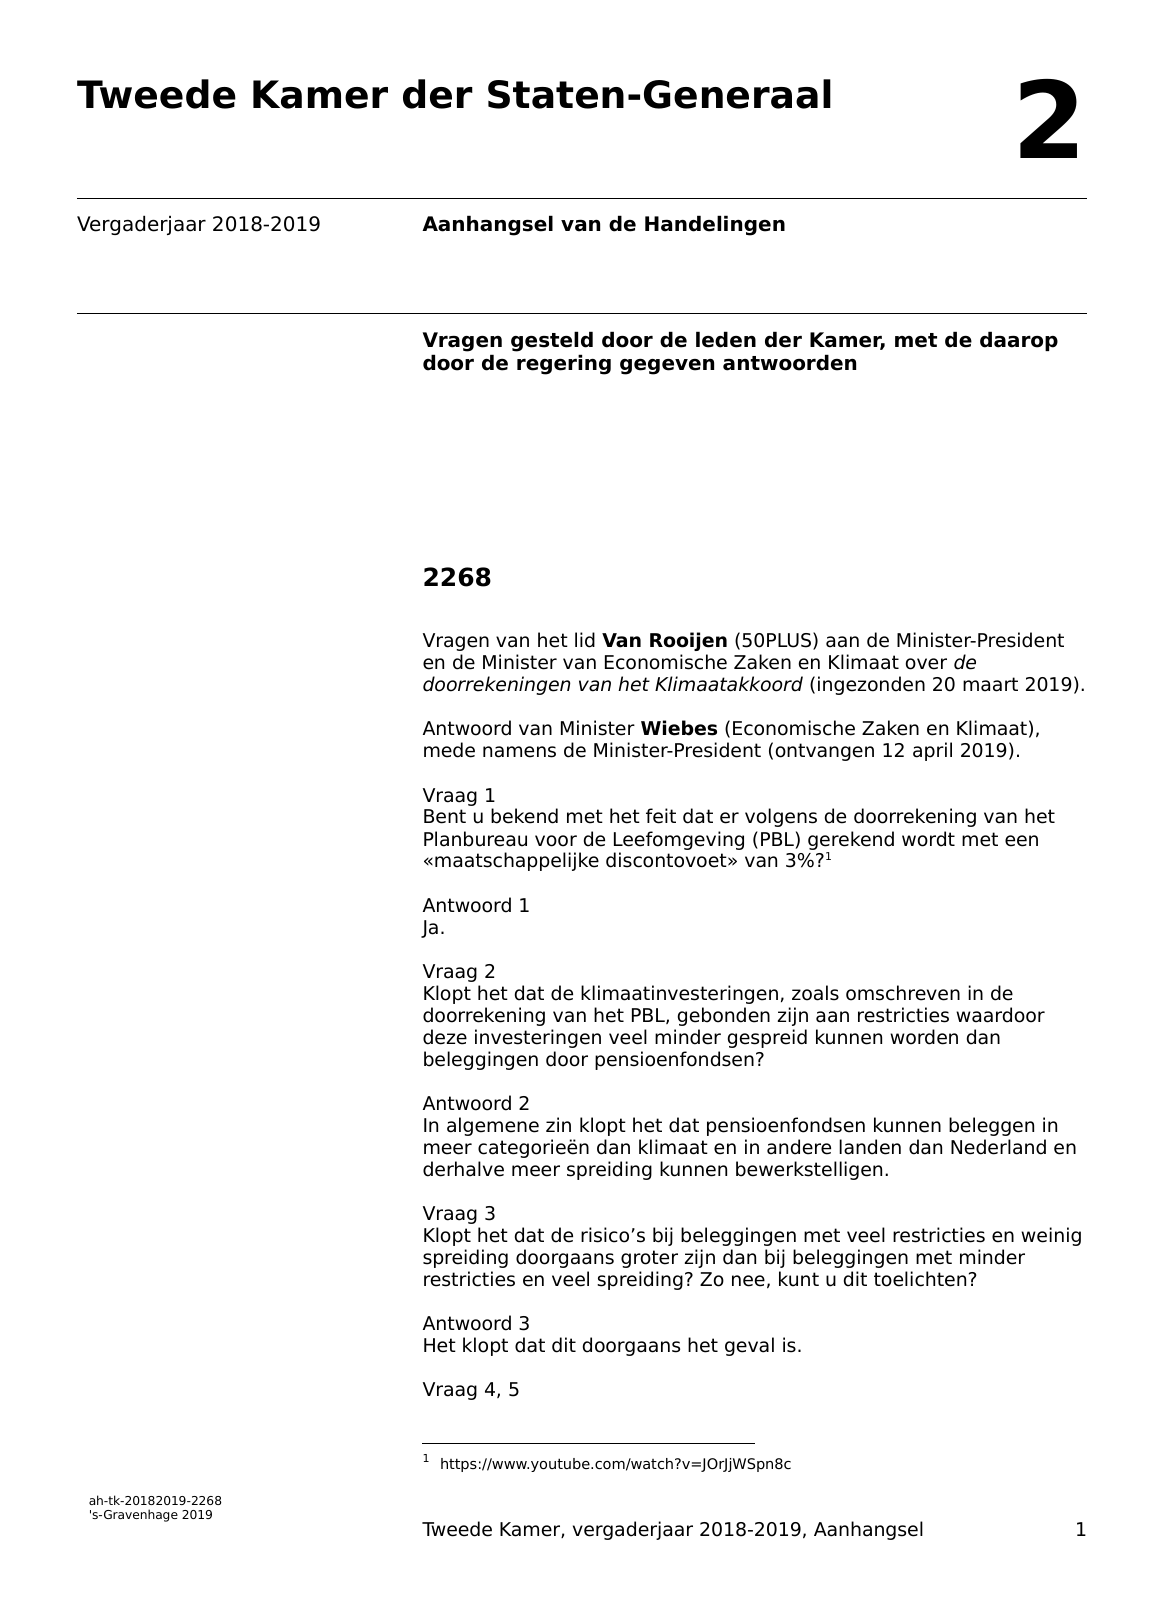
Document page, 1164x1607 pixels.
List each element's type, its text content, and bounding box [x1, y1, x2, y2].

text Vraag 3 [422, 1203, 1087, 1225]
text Bent u bekend met het feit dat er volgens de doorrekening van het Planbureau voor de Leefomgeving (PBL) gerekend wordt met een «maatschappelijke discontovoet» van 3%? [422, 806, 1087, 872]
table_cell Vergaderjaar 2018-2019 [77, 199, 422, 313]
text Antwoord 2 [422, 1093, 1087, 1115]
text Antwoord 1 [422, 894, 1087, 917]
text Vraag 4, 5 [422, 1379, 1087, 1401]
text In algemene zin klopt het dat pensioenfondsen kunnen beleggen in meer categorieën dan klimaat en in andere landen dan Nederland en derhalve meer spreiding kunnen bewerkstelligen. [422, 1115, 1087, 1181]
text Ja. [422, 917, 1087, 938]
text https://www.youtube.com/watch?v=JOrJjWSpn8c [422, 1452, 1087, 1474]
table_header 2 [886, 59, 1087, 198]
table_cell Aanhangsel van de Handelingen [422, 199, 1087, 313]
table_header Tweede Kamer der Staten-Generaal [77, 59, 886, 198]
table_cell Vragen gesteld door de leden der Kamer, met de daarop door de regering gegeven antwoorden [422, 314, 1087, 375]
text ah-tk-20182019-2268 [88, 1494, 323, 1508]
text 's-Gravenhage 2019 [88, 1508, 323, 1522]
text Vraag 1 [422, 784, 1087, 806]
text Antwoord 3 [422, 1313, 1087, 1335]
text Het klopt dat dit doorgaans het geval is. [422, 1335, 1087, 1357]
text 2268 [422, 563, 1087, 592]
text Klopt het dat de klimaatinvesteringen, zoals omschreven in de doorrekening van het PBL, gebonden zijn aan restricties waardoor deze investeringen veel minder gespreid kunnen worden dan beleggingen door pensioenfondsen? [422, 983, 1087, 1071]
text Vragen van het lid Van Rooijen (50PLUS) aan de Minister-President en de Minister van Economische Zaken en Klimaat over de doorrekeningen van het Klimaatakkoord (ingezonden 20 maart 2019). [422, 630, 1087, 696]
text Klopt het dat de risico’s bij beleggingen met veel restricties en weinig spreiding doorgaans groter zijn dan bij beleggingen met minder restricties en veel spreiding? Zo nee, kunt u dit toelichten? [422, 1225, 1087, 1291]
text Vraag 2 [422, 961, 1087, 983]
text Antwoord van Minister Wiebes (Economische Zaken en Klimaat), mede namens de Minister-President (ontvangen 12 april 2019). [422, 718, 1087, 762]
table_cell [77, 314, 422, 375]
